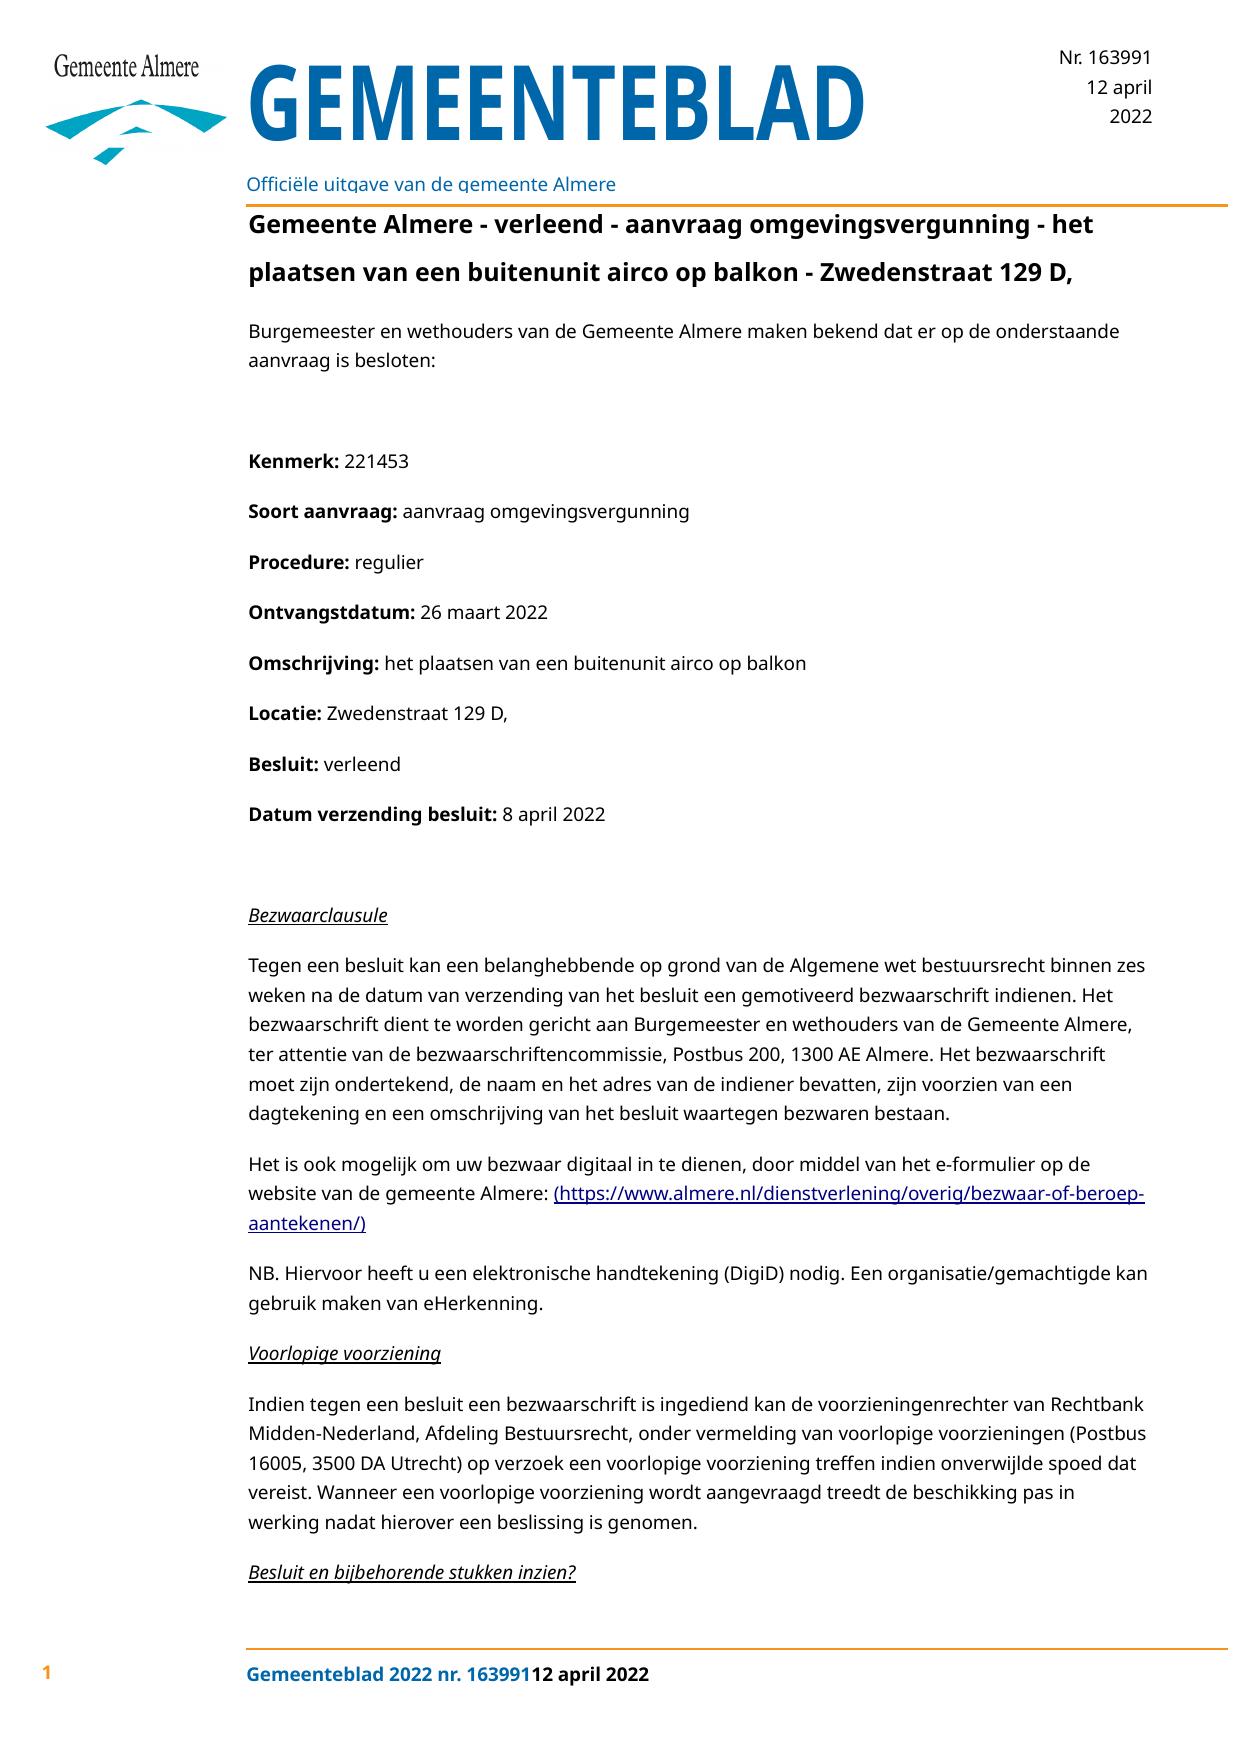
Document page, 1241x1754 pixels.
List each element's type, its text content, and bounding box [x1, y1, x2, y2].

text Soort aanvraag: aanvraag omgevingsvergunning [248, 499, 1152, 524]
text Besluit en bijbehorende stukken inzien? [248, 1559, 1152, 1585]
text Procedure: regulier [248, 549, 1152, 575]
text Datum verzending besluit: 8 april 2022 [248, 801, 1152, 827]
text Besluit: verleend [248, 751, 1152, 777]
text Kenmerk: 221453 [248, 448, 1152, 474]
text NB. Hiervoor heeft u een elektronische handtekening (DigiD) nodig. Een organisatie/gemachtigde kan gebruik maken van eHerkenning. [248, 1260, 1152, 1316]
text Burgemeester en wethouders van de Gemeente Almere maken bekend dat er op de onderstaande aanvraag is besloten: [248, 318, 1152, 373]
text Het is ook mogelijk om uw bezwaar digitaal in te dienen, door middel van het e-formulier op de website van de gemeente Almere: (https://www.almere.nl/dienstverlening/overig/bezwaar-of-beroep-aantekenen/) [248, 1151, 1152, 1236]
picture [41, 47, 231, 172]
text Voorlopige voorziening [248, 1340, 1152, 1366]
text Indien tegen een besluit een bezwaarschrift is ingediend kan de voorzieningenrechter van Rechtbank Midden-Nederland, Afdeling Bestuursrecht, onder vermelding van voorlopige voorzieningen (Postbus 16005, 3500 DA Utrecht) op verzoek een voorlopige voorziening treffen indien onverwijlde spoed dat vereist. Wanneer een voorlopige voorziening wordt aangevraagd treedt de beschikking pas in werking nadat hierover een beslissing is genomen. [248, 1391, 1152, 1535]
text Bezwaarclausule [248, 902, 1152, 928]
text Ontvangstdatum: 26 maart 2022 [248, 599, 1152, 625]
text Omschrijving: het plaatsen van een buitenunit airco op balkon [248, 650, 1152, 676]
text Tegen een besluit kan een belanghebbende op grond van de Algemene wet bestuursrecht binnen zes weken na de datum van verzending van het besluit een gemotiveerd bezwaarschrift indienen. Het bezwaarschrift dient te worden gericht aan Burgemeester en wethouders van de Gemeente Almere, ter attentie van de bezwaarschriftencommissie, Postbus 200, 1300 AE Almere. Het bezwaarschrift moet zijn ondertekend, de naam en het adres van de indiener bevatten, zijn voorzien van een dagtekening en een omschrijving van het besluit waartegen bezwaren bestaan. [248, 952, 1152, 1126]
text Gemeente Almere - verleend - aanvraag omgevingsvergunning - het plaatsen van een buitenunit airco op balkon - Zwedenstraat 129 D, [248, 207, 1152, 288]
text Locatie: Zwedenstraat 129 D, [248, 700, 1152, 726]
